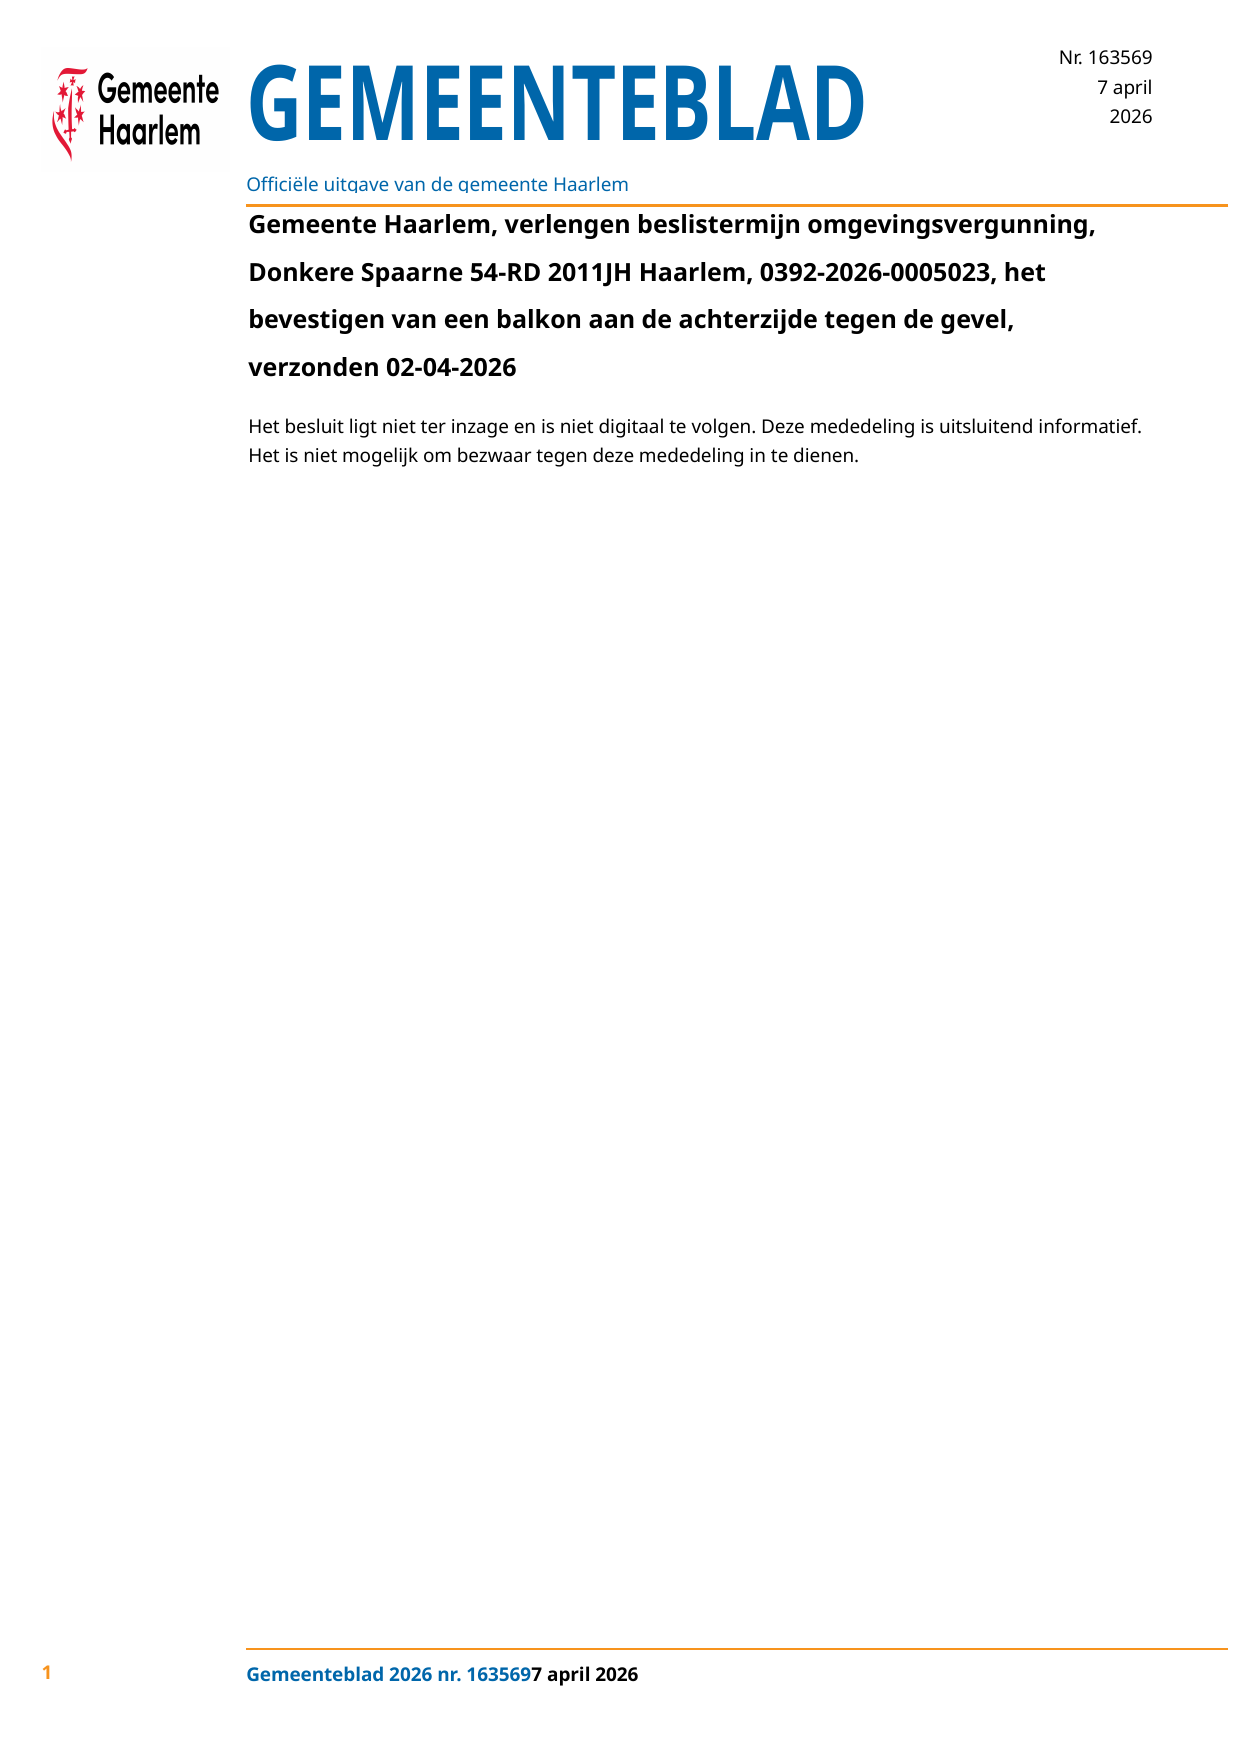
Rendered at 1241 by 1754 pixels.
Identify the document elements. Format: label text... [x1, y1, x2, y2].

picture [41, 47, 231, 172]
text Het besluit ligt niet ter inzage en is niet digitaal te volgen. Deze mededeling is uitsluitend informatief. Het is niet mogelijk om bezwaar tegen deze mededeling in te dienen. [248, 413, 1152, 468]
text Gemeente Haarlem, verlengen beslistermijn omgevingsvergunning, Donkere Spaarne 54-RD 2011JH Haarlem, 0392-2026-0005023, het bevestigen van een balkon aan de achterzijde tegen de gevel, verzonden 02-04-2026 [248, 207, 1152, 384]
